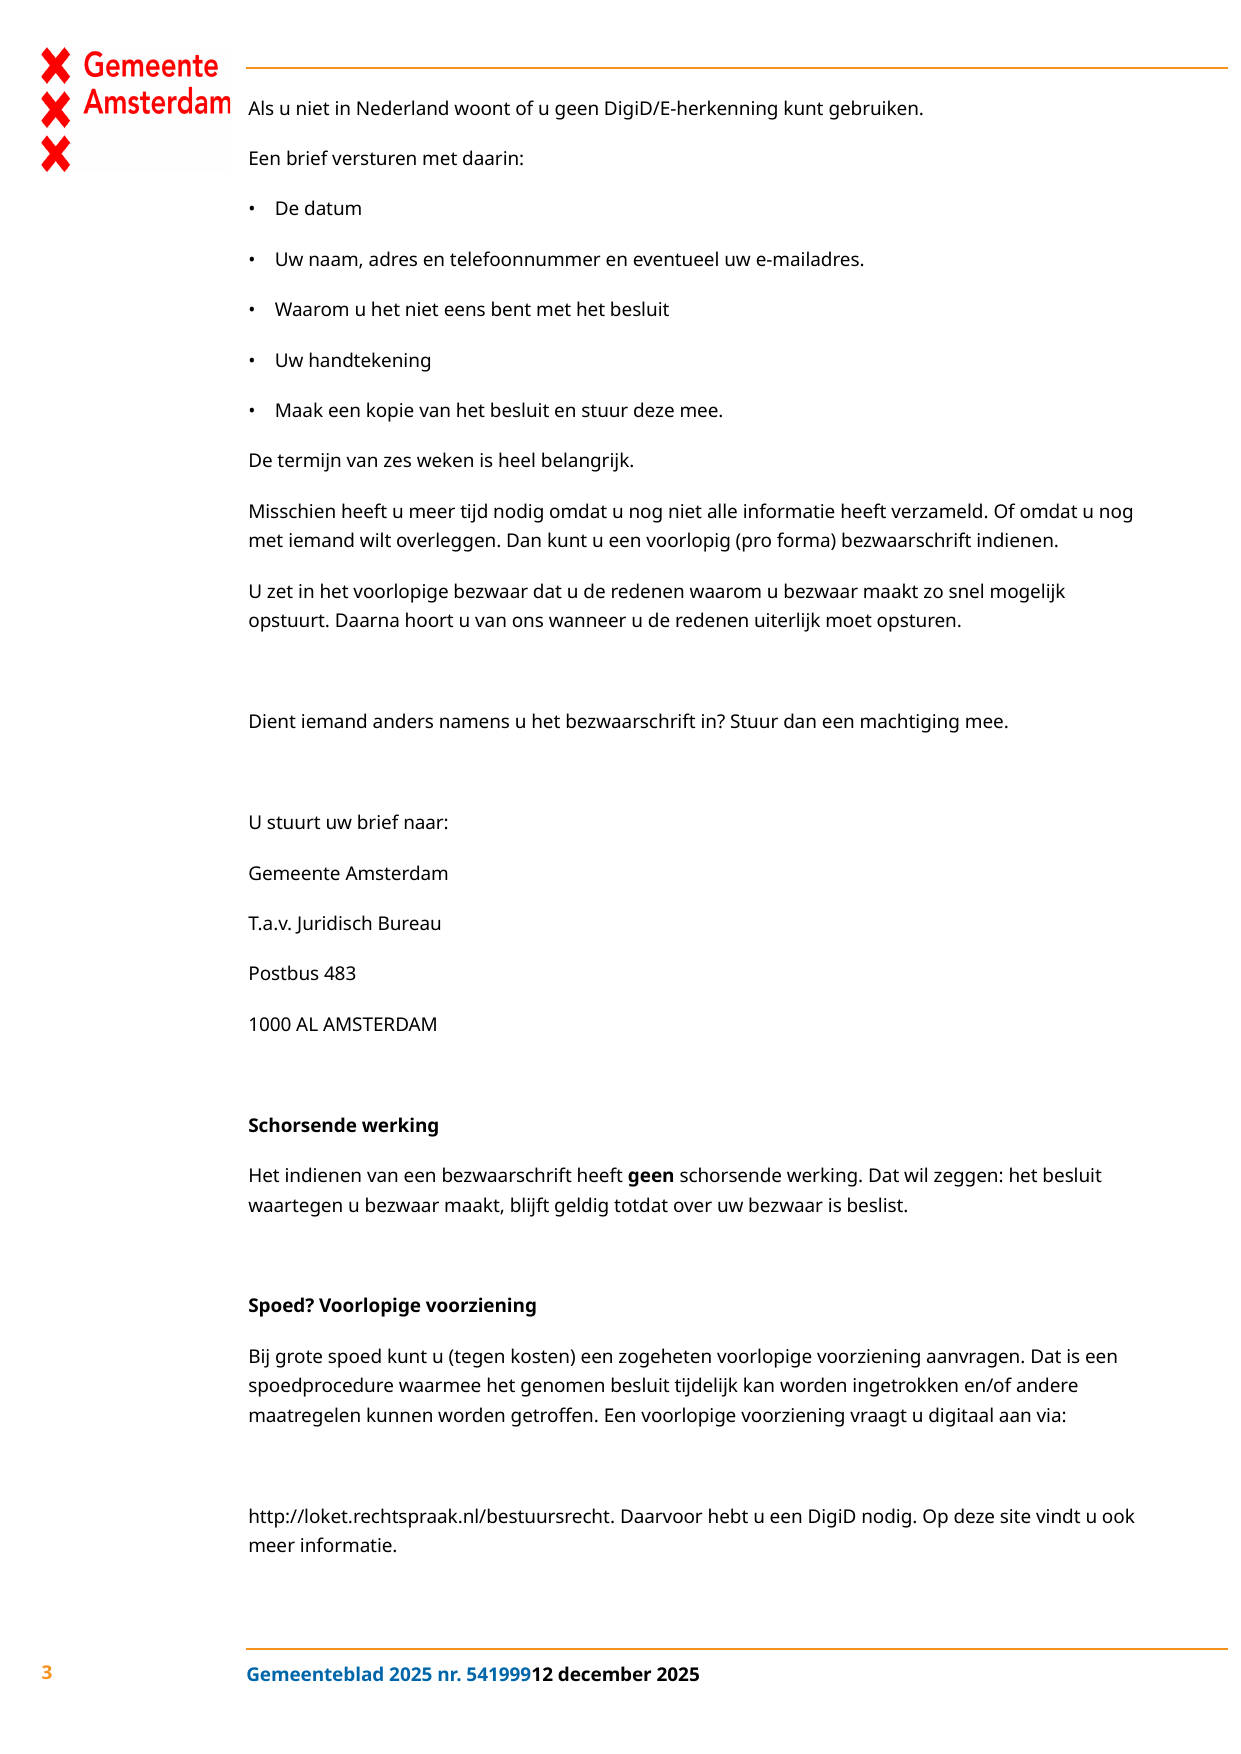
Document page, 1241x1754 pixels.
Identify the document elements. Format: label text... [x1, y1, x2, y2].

text Dient iemand anders namens u het bezwaarschrift in? Stuur dan een machtiging mee. [248, 708, 1152, 734]
text Het indienen van een bezwaarschrift heeft geen schorsende werking. Dat wil zeggen: het besluit waartegen u bezwaar maakt, blijft geldig totdat over uw bezwaar is beslist. [248, 1162, 1152, 1218]
text T.a.v. Juridisch Bureau [248, 910, 1152, 936]
text 1000 AL AMSTERDAM [248, 1011, 1152, 1037]
text • Uw naam, adres en telefoonnummer en eventueel uw e-mailadres. [248, 246, 1152, 272]
text Postbus 483 [248, 961, 1152, 986]
text • Uw handtekening [248, 347, 1152, 373]
text • Maak een kopie van het besluit en stuur deze mee. [248, 397, 1152, 423]
text De termijn van zes weken is heel belangrijk. [248, 448, 1152, 473]
text Spoed? Voorlopige voorziening [248, 1293, 1152, 1318]
text • De datum [248, 196, 1152, 221]
text Schorsende werking [248, 1112, 1152, 1138]
text U stuurt uw brief naar: [248, 809, 1152, 835]
text Als u niet in Nederland woont of u geen DigiD/E-herkenning kunt gebruiken. [248, 95, 1152, 121]
text Misschien heeft u meer tijd nodig omdat u nog niet alle informatie heeft verzameld. Of omdat u nog met iemand wilt overleggen. Dan kunt u een voorlopig (pro forma) bezwaarschrift indienen. [248, 498, 1152, 553]
text http://loket.rechtspraak.nl/bestuursrecht. Daarvoor hebt u een DigiD nodig. Op deze site vindt u ook meer informatie. [248, 1503, 1152, 1558]
text • Waarom u het niet eens bent met het besluit [248, 296, 1152, 322]
text U zet in het voorlopige bezwaar dat u de redenen waarom u bezwaar maakt zo snel mogelijk opstuurt. Daarna hoort u van ons wanneer u de redenen uiterlijk moet opsturen. [248, 578, 1152, 633]
text Gemeente Amsterdam [248, 860, 1152, 886]
text Een brief versturen met daarin: [248, 145, 1152, 171]
picture [41, 47, 231, 172]
text Bij grote spoed kunt u (tegen kosten) een zogeheten voorlopige voorziening aanvragen. Dat is een spoedprocedure waarmee het genomen besluit tijdelijk kan worden ingetrokken en/of andere maatregelen kunnen worden getroffen. Een voorlopige voorziening vraagt u digitaal aan via: [248, 1343, 1152, 1428]
